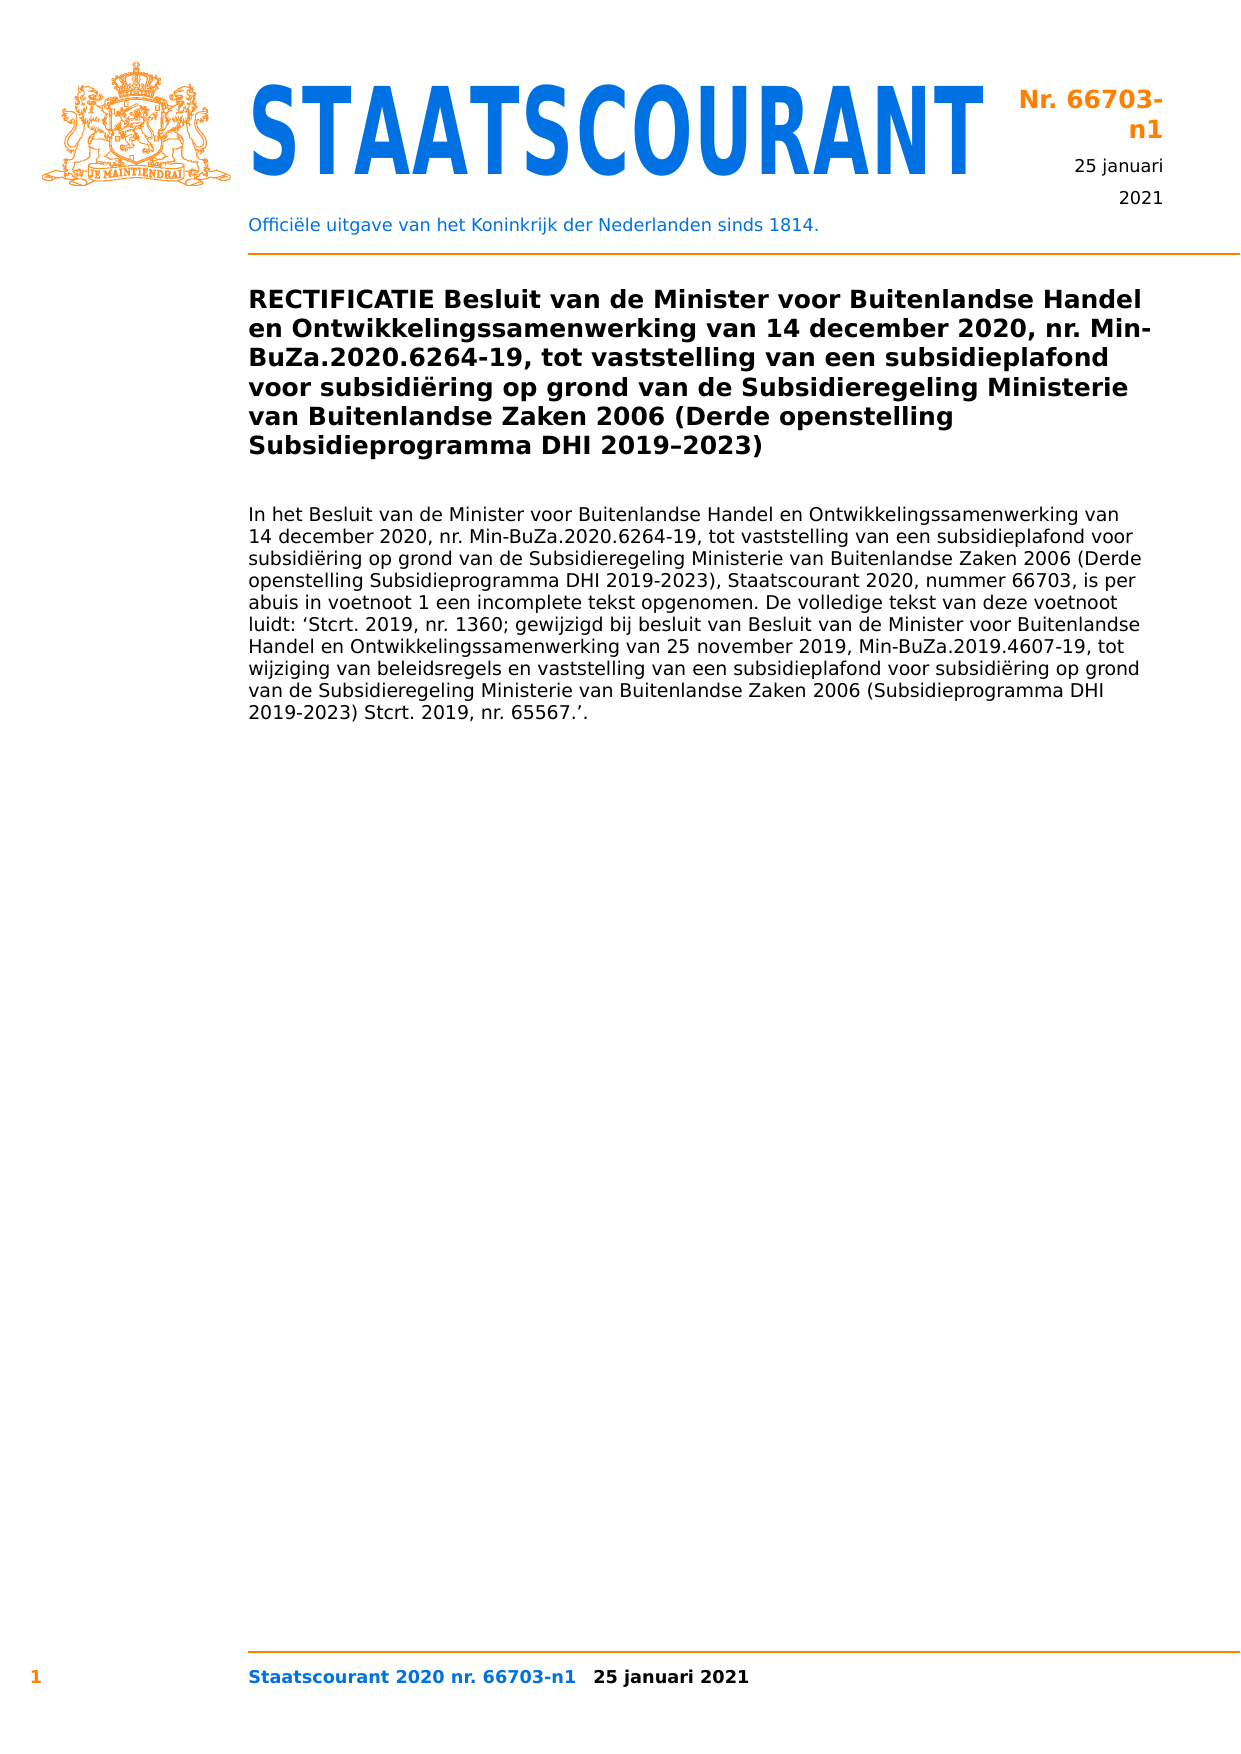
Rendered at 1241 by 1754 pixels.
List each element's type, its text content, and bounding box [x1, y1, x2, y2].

subtitle RECTIFICATIE Besluit van de Minister voor Buitenlandse Handel en Ontwikkelingssamenwerking van 14 december 2020, nr. Min-BuZa.2020.6264-19, tot vaststelling van een subsidieplafond voor subsidiëring op grond van de Subsidieregeling Ministerie van Buitenlandse Zaken 2006 (Derde openstelling Subsidieprogramma DHI 2019–2023) [248, 285, 1163, 460]
picture [41, 62, 231, 186]
table_header [25, 62, 248, 253]
table_header Nr. 66703-n1 [998, 62, 1240, 150]
table_cell 2021 [998, 183, 1240, 215]
text In het Besluit van de Minister voor Buitenlandse Handel en Ontwikkelingssamenwerking van 14 december 2020, nr. Min-BuZa.2020.6264-19, tot vaststelling van een subsidieplafond voor subsidiëring op grond van de Subsidieregeling Ministerie van Buitenlandse Zaken 2006 (Derde openstelling Subsidieprogramma DHI 2019-2023), Staatscourant 2020, nummer 66703, is per abuis in voetnoot 1 een incomplete tekst opgenomen. De volledige tekst van deze voetnoot luidt: ‘Stcrt. 2019, nr. 1360; gewijzigd bij besluit van Besluit van de Minister voor Buitenlandse Handel en Ontwikkelingssamenwerking van 25 november 2019, Min-BuZa.2019.4607-19, tot wijziging van beleidsregels en vaststelling van een subsidieplafond voor subsidiëring op grond van de Subsidieregeling Ministerie van Buitenlandse Zaken 2006 (Subsidieprogramma DHI 2019-2023) Stcrt. 2019, nr. 65567.’. [248, 504, 1163, 724]
table_header STAATSCOURANT [248, 62, 998, 215]
table_cell Officiële uitgave van het Koninkrijk der Nederlanden sinds 1814. [248, 215, 1240, 253]
table_cell 25 januari [998, 150, 1240, 182]
